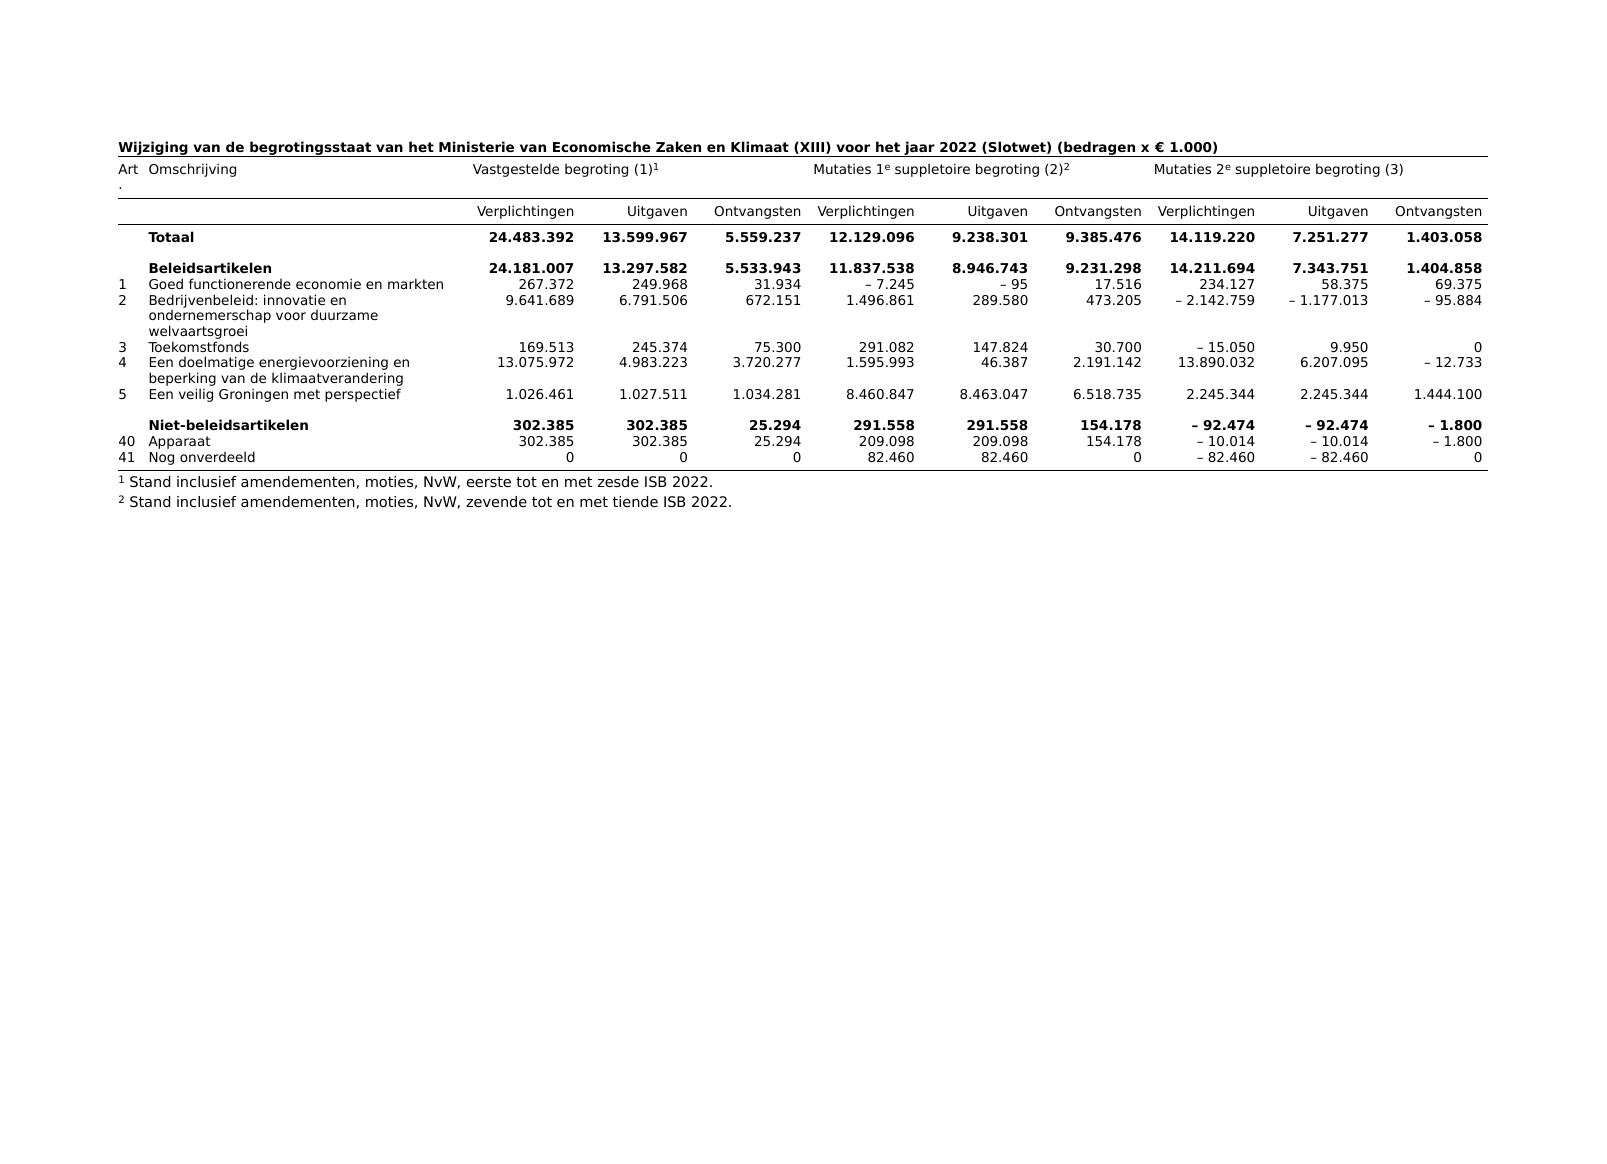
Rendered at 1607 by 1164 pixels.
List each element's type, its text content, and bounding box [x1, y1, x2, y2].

table_cell 7.343.751 [1261, 261, 1374, 277]
table_cell 13.599.967 [580, 225, 693, 245]
table_cell 8.460.847 [807, 387, 921, 402]
table_cell 1.026.461 [467, 387, 580, 402]
table_cell – 82.460 [1148, 450, 1261, 470]
table_cell [118, 245, 142, 261]
table_cell 2 [118, 293, 142, 339]
table_cell 8.463.047 [921, 387, 1034, 402]
table_cell [694, 245, 807, 261]
table_cell 473.205 [1034, 293, 1147, 339]
table_cell 5 [118, 387, 142, 402]
table_cell 82.460 [921, 450, 1034, 470]
table_cell 0 [1034, 450, 1147, 470]
table_cell 154.178 [1034, 434, 1147, 450]
table_cell Beleidsartikelen [143, 261, 467, 277]
table_cell 5.533.943 [694, 261, 807, 277]
table_cell 1.404.858 [1374, 261, 1488, 277]
table_cell [1374, 245, 1488, 261]
table_cell 2.245.344 [1261, 387, 1374, 402]
table_cell 9.385.476 [1034, 225, 1147, 245]
table_cell 672.151 [694, 293, 807, 339]
table_header Wijziging van de begrotingsstaat van het Ministerie van Economische Zaken en Klimaat (XIII) voor het jaar 2022 (Slotwet) (bedragen x € 1.000) [118, 140, 1488, 156]
table_cell 31.934 [694, 277, 807, 292]
table_cell Goed functionerende economie en markten [143, 277, 467, 292]
table_cell [694, 403, 807, 418]
table_cell – 2.142.759 [1148, 293, 1261, 339]
table_cell [1374, 403, 1488, 418]
table_cell 9.238.301 [921, 225, 1034, 245]
table_cell [118, 225, 142, 245]
table_cell 2.191.142 [1034, 355, 1147, 387]
table_cell – 7.245 [807, 277, 921, 292]
table_cell Uitgaven [921, 199, 1034, 224]
table_cell 6.207.095 [1261, 355, 1374, 387]
table_cell 1.444.100 [1374, 387, 1488, 402]
table_cell 249.968 [580, 277, 693, 292]
table_cell Bedrijvenbeleid: innovatie en ondernemerschap voor duurzame welvaartsgroei [143, 293, 467, 339]
table_cell 302.385 [580, 418, 693, 434]
table_cell [1261, 245, 1374, 261]
table_cell [1034, 403, 1147, 418]
table_cell – 1.800 [1374, 418, 1488, 434]
table_cell [143, 403, 467, 418]
table_cell [118, 418, 142, 434]
table_cell Niet-beleidsartikelen [143, 418, 467, 434]
table_cell – 82.460 [1261, 450, 1374, 470]
table_cell [1034, 245, 1147, 261]
table_cell 0 [580, 450, 693, 470]
table_cell 291.082 [807, 340, 921, 355]
table_cell 1.027.511 [580, 387, 693, 402]
table_cell 234.127 [1148, 277, 1261, 292]
table_cell [467, 403, 580, 418]
table_cell 13.297.582 [580, 261, 693, 277]
table_cell – 95.884 [1374, 293, 1488, 339]
table_cell 302.385 [467, 418, 580, 434]
table_cell 7.251.277 [1261, 225, 1374, 245]
table_cell 75.300 [694, 340, 807, 355]
table_cell 13.075.972 [467, 355, 580, 387]
table_cell 2.245.344 [1148, 387, 1261, 402]
table_cell 6.791.506 [580, 293, 693, 339]
table_cell Omschrijving [143, 157, 467, 198]
table_cell 30.700 [1034, 340, 1147, 355]
table_cell – 92.474 [1148, 418, 1261, 434]
table_cell [1148, 245, 1261, 261]
table_cell Totaal [143, 225, 467, 245]
table_cell 0 [467, 450, 580, 470]
table_cell Een doelmatige energievoorziening en beperking van de klimaatverandering [143, 355, 467, 387]
table_cell [807, 245, 921, 261]
table_cell 4 [118, 355, 142, 387]
table_cell [1261, 403, 1374, 418]
table_cell 267.372 [467, 277, 580, 292]
table_cell 40 [118, 434, 142, 450]
table_cell – 10.014 [1261, 434, 1374, 450]
table_cell Uitgaven [1261, 199, 1374, 224]
table_cell – 95 [921, 277, 1034, 292]
table_cell 6.518.735 [1034, 387, 1147, 402]
table_cell 1.595.993 [807, 355, 921, 387]
table_cell 245.374 [580, 340, 693, 355]
table_cell 9.231.298 [1034, 261, 1147, 277]
table_cell [118, 199, 142, 224]
table_cell [580, 403, 693, 418]
table_cell [921, 403, 1034, 418]
table_cell Ontvangsten [694, 199, 807, 224]
table_cell 1 Stand inclusief amendementen, moties, NvW, eerste tot en met zesde ISB 2022. 2 Stand inclusief amendementen, moties, NvW, zevende tot en met tiende ISB 2022. [118, 471, 1488, 511]
table_cell 14.119.220 [1148, 225, 1261, 245]
table_cell [1148, 403, 1261, 418]
table_cell 302.385 [580, 434, 693, 450]
table_cell 24.181.007 [467, 261, 580, 277]
table_cell 289.580 [921, 293, 1034, 339]
table_cell 11.837.538 [807, 261, 921, 277]
table_cell 1.034.281 [694, 387, 807, 402]
table_cell Verplichtingen [467, 199, 580, 224]
table_cell 9.950 [1261, 340, 1374, 355]
table_cell 12.129.096 [807, 225, 921, 245]
table_cell 24.483.392 [467, 225, 580, 245]
table_cell 209.098 [921, 434, 1034, 450]
table_cell – 15.050 [1148, 340, 1261, 355]
table_cell Ontvangsten [1374, 199, 1488, 224]
table_cell [143, 245, 467, 261]
table_cell 41 [118, 450, 142, 470]
table_cell [118, 403, 142, 418]
table_cell 1.496.861 [807, 293, 921, 339]
table_cell Art. [118, 157, 142, 198]
table_cell 291.558 [921, 418, 1034, 434]
table_cell 8.946.743 [921, 261, 1034, 277]
table_cell [143, 199, 467, 224]
table_cell 5.559.237 [694, 225, 807, 245]
table_cell Een veilig Groningen met perspectief [143, 387, 467, 402]
table_cell Mutaties 2e suppletoire begroting (3) [1148, 157, 1488, 198]
table_cell [580, 245, 693, 261]
table_cell 3.720.277 [694, 355, 807, 387]
table_cell 154.178 [1034, 418, 1147, 434]
table_cell 14.211.694 [1148, 261, 1261, 277]
table_cell 9.641.689 [467, 293, 580, 339]
table_cell 58.375 [1261, 277, 1374, 292]
table_cell 291.558 [807, 418, 921, 434]
table_cell – 1.177.013 [1261, 293, 1374, 339]
table_cell Uitgaven [580, 199, 693, 224]
table_cell 13.890.032 [1148, 355, 1261, 387]
table_cell [467, 245, 580, 261]
table_cell 1 [118, 277, 142, 292]
table_cell [921, 245, 1034, 261]
table_cell 4.983.223 [580, 355, 693, 387]
table_cell – 10.014 [1148, 434, 1261, 450]
table_cell Verplichtingen [807, 199, 921, 224]
table_cell 69.375 [1374, 277, 1488, 292]
table_cell 0 [1374, 450, 1488, 470]
table_cell 25.294 [694, 434, 807, 450]
table_cell 3 [118, 340, 142, 355]
table_cell [118, 261, 142, 277]
table_cell Apparaat [143, 434, 467, 450]
table_cell [807, 403, 921, 418]
table_cell 82.460 [807, 450, 921, 470]
table_cell 1.403.058 [1374, 225, 1488, 245]
table_cell – 92.474 [1261, 418, 1374, 434]
table_cell 169.513 [467, 340, 580, 355]
table_cell 25.294 [694, 418, 807, 434]
table_cell 17.516 [1034, 277, 1147, 292]
table_cell – 12.733 [1374, 355, 1488, 387]
table_cell Mutaties 1e suppletoire begroting (2)2 [807, 157, 1147, 198]
table_cell Nog onverdeeld [143, 450, 467, 470]
table_cell 46.387 [921, 355, 1034, 387]
table_cell 147.824 [921, 340, 1034, 355]
table_cell – 1.800 [1374, 434, 1488, 450]
table_cell 0 [1374, 340, 1488, 355]
table_cell 0 [694, 450, 807, 470]
table_cell Verplichtingen [1148, 199, 1261, 224]
table_cell 302.385 [467, 434, 580, 450]
table_cell 209.098 [807, 434, 921, 450]
table_cell Toekomstfonds [143, 340, 467, 355]
table_cell Vastgestelde begroting (1)1 [467, 157, 807, 198]
table_cell Ontvangsten [1034, 199, 1147, 224]
